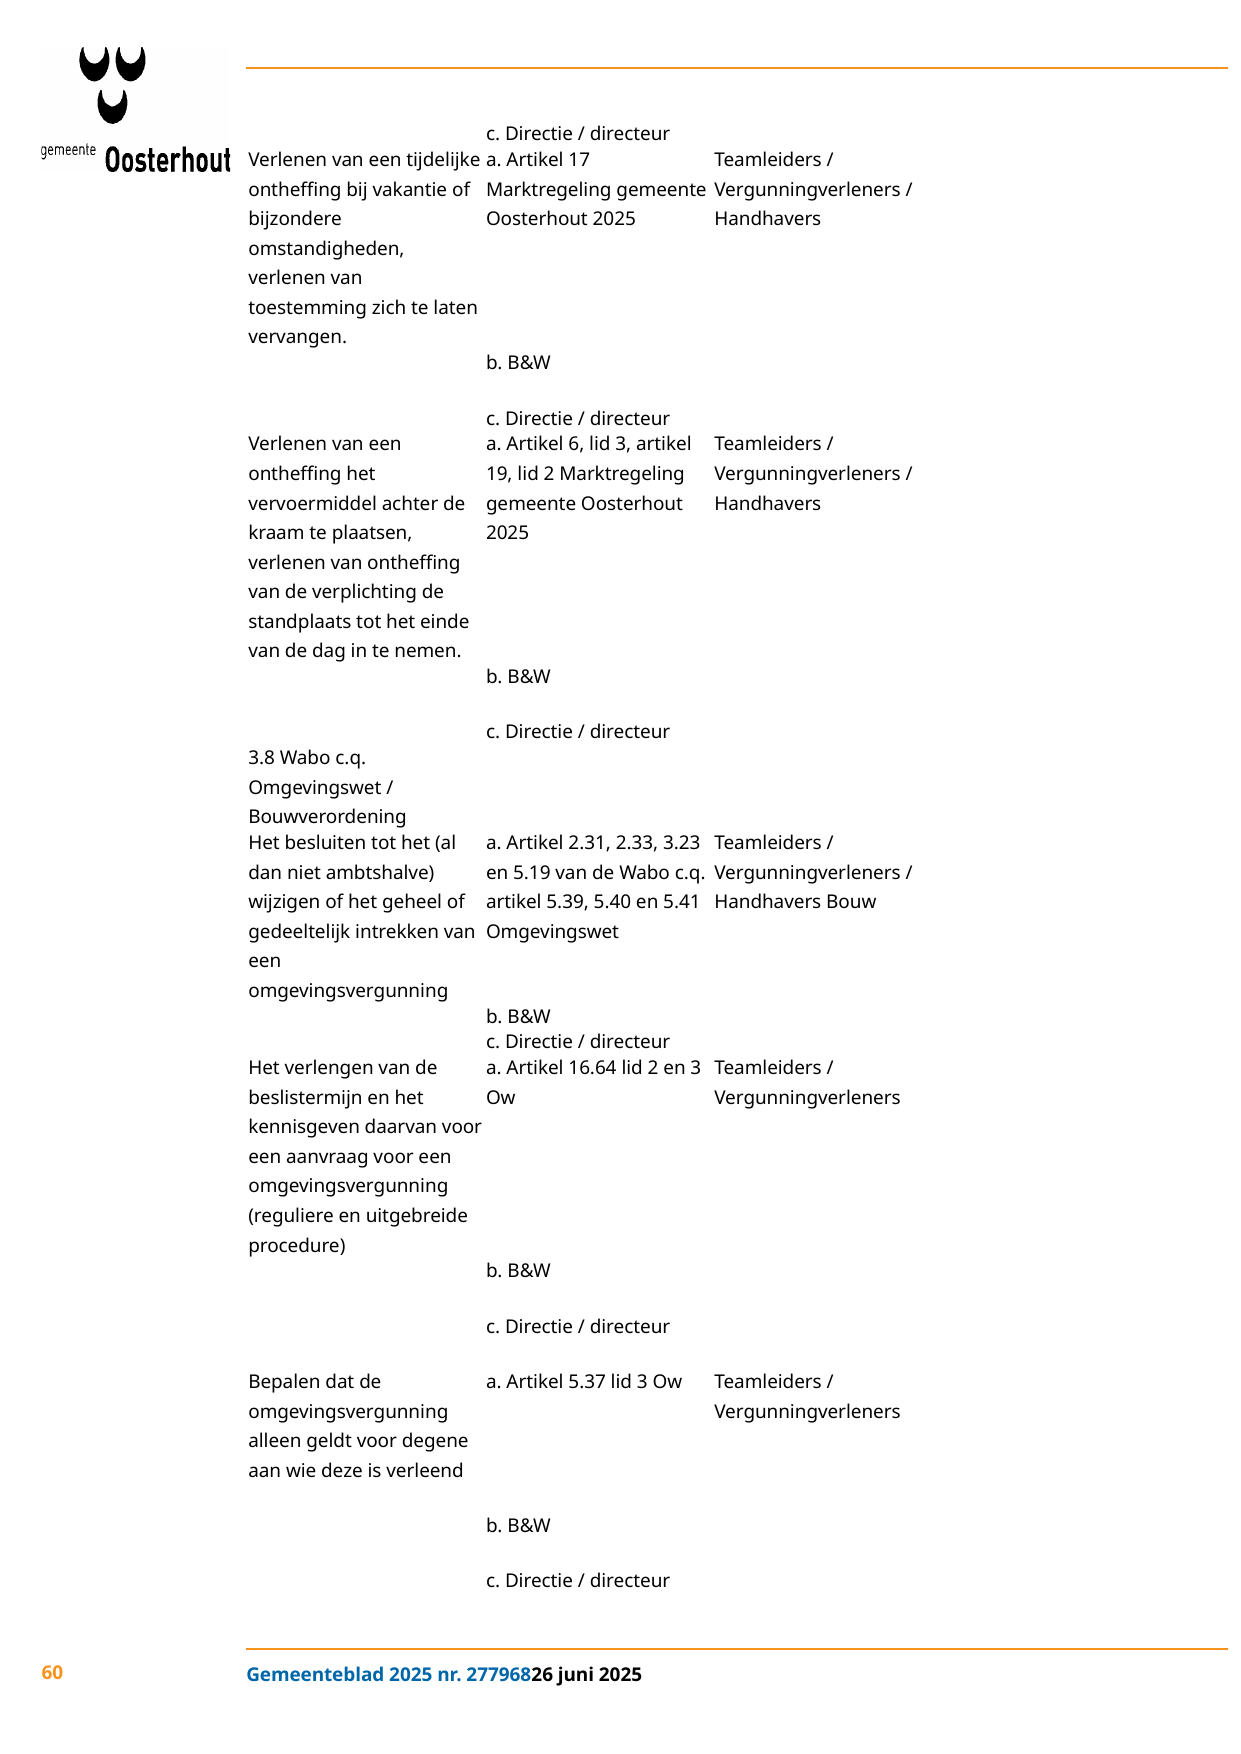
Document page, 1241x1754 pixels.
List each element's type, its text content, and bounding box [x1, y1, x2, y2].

table_cell [248, 1568, 486, 1593]
table_cell [248, 95, 486, 121]
table_cell Het besluiten tot het (al dan niet ambtshalve) wijzigen of het geheel of gedeeltelijk intrekken van een omgevingsvergunning [248, 829, 486, 1003]
table_cell [248, 1029, 486, 1054]
picture [41, 47, 231, 172]
table_cell Teamleiders / Vergunningverleners / Handhavers [714, 431, 933, 663]
table_cell Teamleiders / Vergunningverleners [714, 1054, 933, 1258]
table_cell c. Directie / directeur [486, 1029, 714, 1054]
table_cell b. B&W [486, 1512, 714, 1568]
table_cell c. Directie / directeur [486, 121, 714, 146]
table_cell [933, 719, 1152, 744]
table_cell [248, 1258, 486, 1313]
table_cell [486, 95, 714, 121]
table_cell [933, 1568, 1152, 1593]
table_cell Teamleiders / Vergunningverleners / Handhavers Bouw [714, 829, 933, 1003]
table_cell [714, 1003, 933, 1029]
table_cell [933, 744, 1152, 829]
table_cell [714, 744, 933, 829]
table_cell b. B&W [486, 663, 714, 719]
table_cell [486, 744, 714, 829]
table_cell [933, 431, 1152, 663]
table_cell [714, 95, 933, 121]
table_cell [248, 1003, 486, 1029]
table_cell [248, 1512, 486, 1568]
table_cell [933, 350, 1152, 405]
table_cell [933, 1512, 1152, 1568]
table_cell c. Directie / directeur [486, 1568, 714, 1593]
table_cell [248, 405, 486, 431]
table_cell Het verlengen van de beslistermijn en het kennisgeven daarvan voor een aanvraag voor een omgevingsvergunning (reguliere en uitgebreide procedure) [248, 1054, 486, 1258]
table_cell [714, 121, 933, 146]
table_cell [933, 1258, 1152, 1313]
table_cell [933, 663, 1152, 719]
table_cell [714, 719, 933, 744]
table_cell a. Artikel 6, lid 3, artikel 19, lid 2 Marktregeling gemeente Oosterhout 2025 [486, 431, 714, 663]
table_cell [248, 121, 486, 146]
table_cell [714, 1029, 933, 1054]
table_cell b. B&W [486, 350, 714, 405]
table_cell [933, 1029, 1152, 1054]
table_cell [714, 405, 933, 431]
table_cell c. Directie / directeur [486, 719, 714, 744]
table_cell [248, 719, 486, 744]
table_cell 3.8 Wabo c.q. Omgevingswet / Bouwverordening [248, 744, 486, 829]
table_cell [933, 95, 1152, 121]
table_cell [933, 1054, 1152, 1258]
table_cell [714, 1568, 933, 1593]
table_cell Verlenen van een tijdelijke ontheffing bij vakantie of bijzondere omstandigheden, verlenen van toestemming zich te laten vervangen. [248, 146, 486, 349]
table_cell Teamleiders / Vergunningverleners [714, 1368, 933, 1512]
table_cell a. Artikel 16.64 lid 2 en 3 Ow [486, 1054, 714, 1258]
table_cell c. Directie / directeur [486, 405, 714, 431]
table_cell [714, 1258, 933, 1313]
table_cell a. Artikel 2.31, 2.33, 3.23 en 5.19 van de Wabo c.q. artikel 5.39, 5.40 en 5.41 Omgevingswet [486, 829, 714, 1003]
table_cell [714, 663, 933, 719]
table_cell a. Artikel 5.37 lid 3 Ow [486, 1368, 714, 1512]
table_cell [933, 1003, 1152, 1029]
table_cell b. B&W [486, 1003, 714, 1029]
table_cell [714, 1313, 933, 1368]
table_cell [933, 146, 1152, 349]
table_cell [248, 663, 486, 719]
table_cell [933, 829, 1152, 1003]
table_cell b. B&W [486, 1258, 714, 1313]
table_cell Bepalen dat de omgevingsvergunning alleen geldt voor degene aan wie deze is verleend [248, 1368, 486, 1512]
table_cell [933, 1368, 1152, 1512]
table_cell [248, 1313, 486, 1368]
table_cell [933, 121, 1152, 146]
table_cell Teamleiders / Vergunningverleners / Handhavers [714, 146, 933, 349]
table_cell [714, 350, 933, 405]
table_cell [933, 405, 1152, 431]
table_cell [248, 350, 486, 405]
table_cell c. Directie / directeur [486, 1313, 714, 1368]
table_cell Verlenen van een ontheffing het vervoermiddel achter de kraam te plaatsen, verlenen van ontheffing van de verplichting de standplaats tot het einde van de dag in te nemen. [248, 431, 486, 663]
table_cell a. Artikel 17 Marktregeling gemeente Oosterhout 2025 [486, 146, 714, 349]
table_cell [714, 1512, 933, 1568]
table_cell [933, 1313, 1152, 1368]
